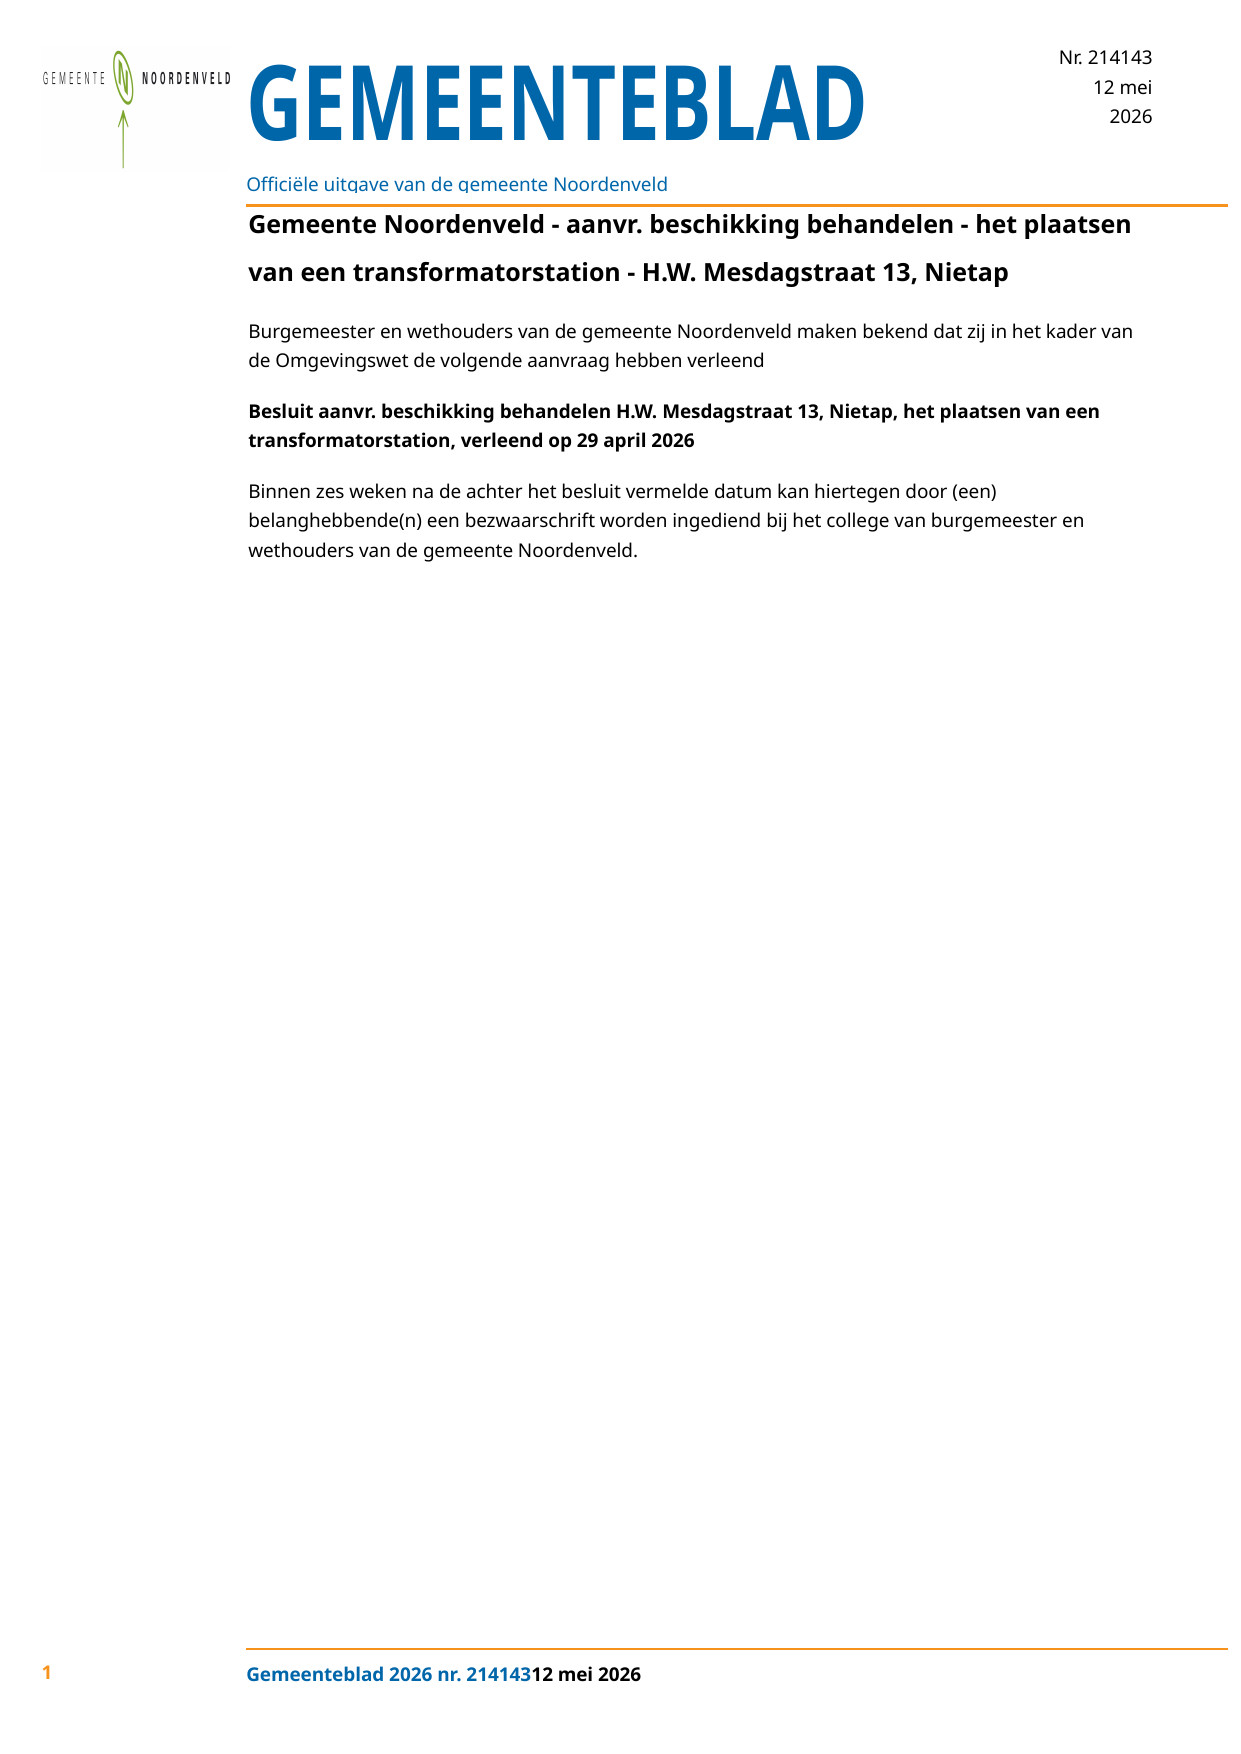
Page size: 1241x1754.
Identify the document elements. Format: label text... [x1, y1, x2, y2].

text Gemeente Noordenveld - aanvr. beschikking behandelen - het plaatsen van een transformatorstation - H.W. Mesdagstraat 13, Nietap [248, 207, 1152, 288]
picture [41, 47, 231, 172]
text Burgemeester en wethouders van de gemeente Noordenveld maken bekend dat zij in het kader van de Omgevingswet de volgende aanvraag hebben verleend [248, 318, 1152, 373]
text Binnen zes weken na de achter het besluit vermelde datum kan hiertegen door (een) belanghebbende(n) een bezwaarschrift worden ingediend bij het college van burgemeester en wethouders van de gemeente Noordenveld. [248, 478, 1152, 563]
text Besluit aanvr. beschikking behandelen H.W. Mesdagstraat 13, Nietap, het plaatsen van een transformatorstation, verleend op 29 april 2026 [248, 398, 1152, 453]
